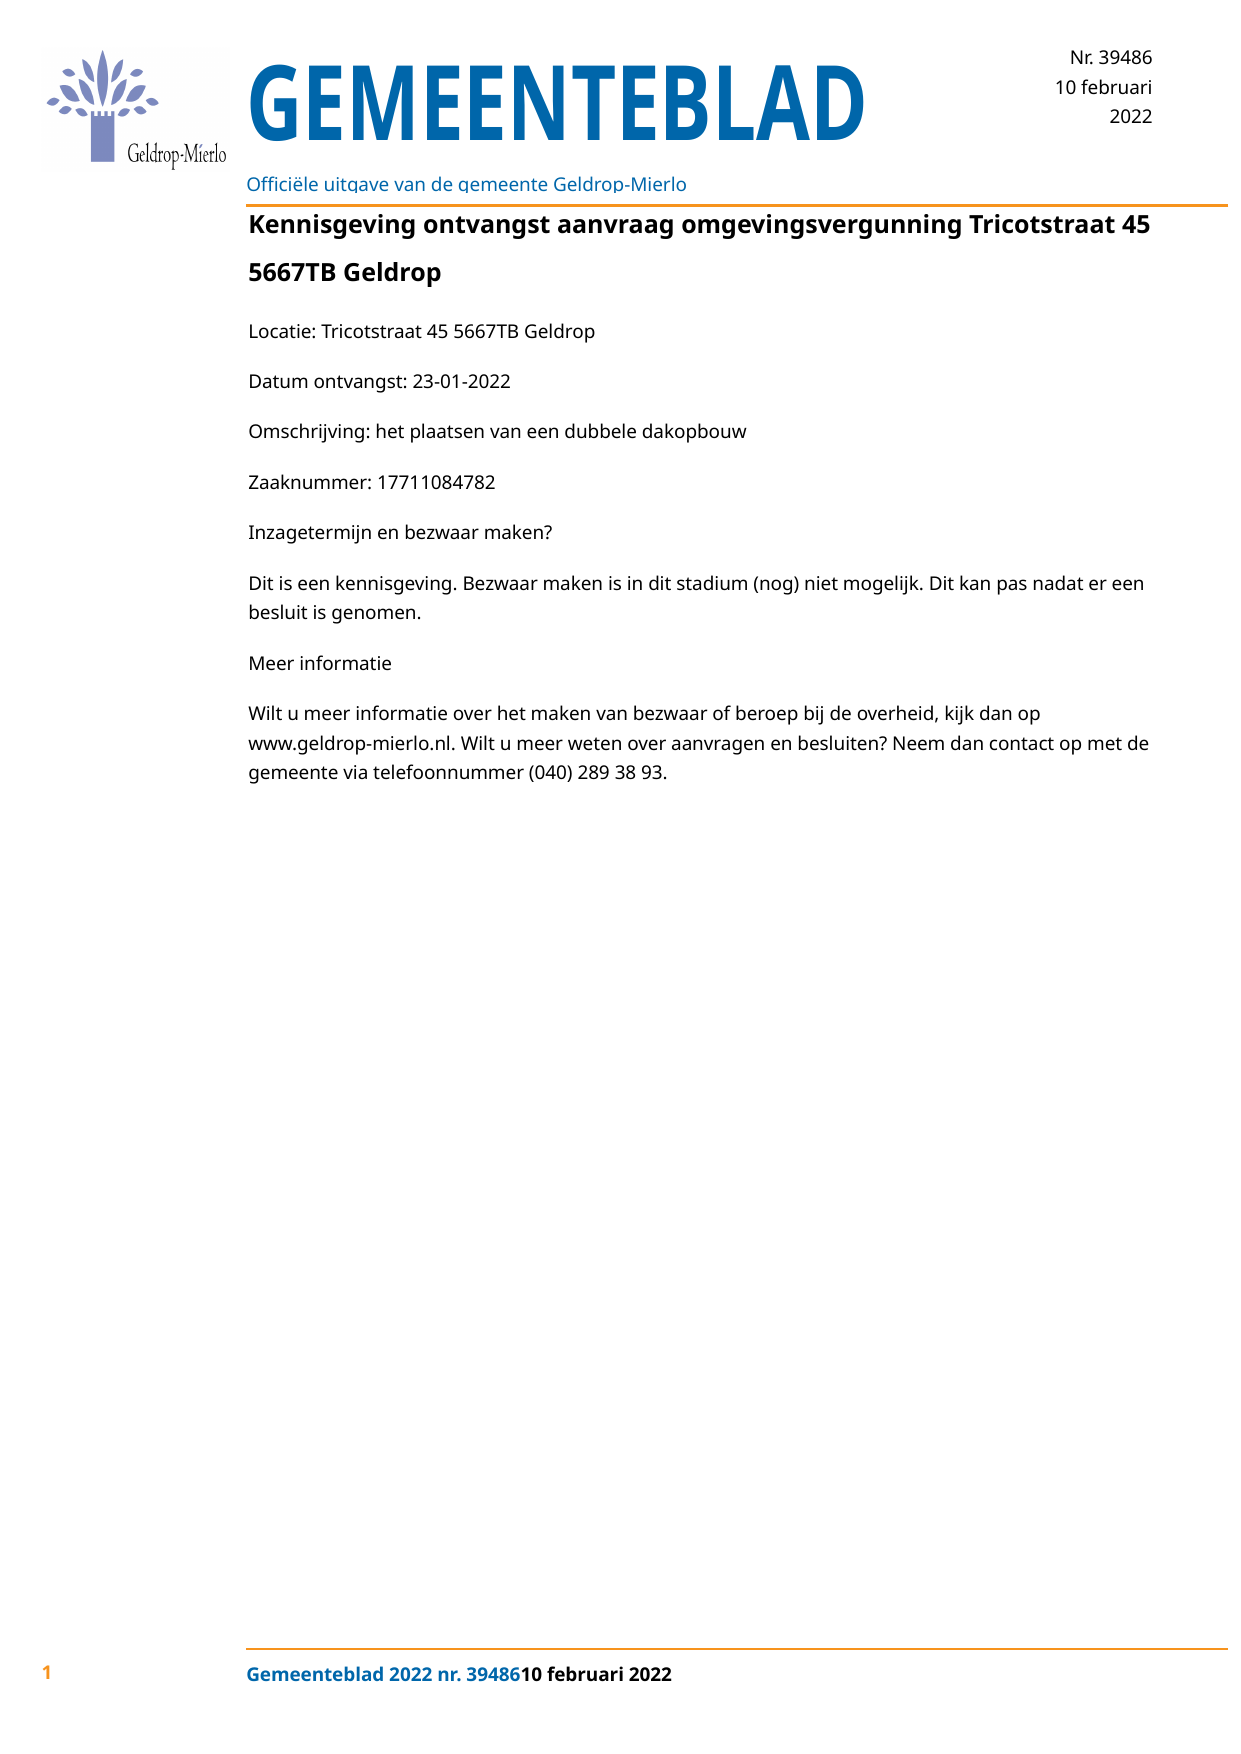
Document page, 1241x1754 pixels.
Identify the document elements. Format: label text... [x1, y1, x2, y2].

picture [41, 47, 231, 172]
text Kennisgeving ontvangst aanvraag omgevingsvergunning Tricotstraat 45 5667TB Geldrop [248, 207, 1152, 288]
text Inzagetermijn en bezwaar maken? [248, 519, 1152, 545]
text Datum ontvangst: 23-01-2022 [248, 368, 1152, 394]
text Wilt u meer informatie over het maken van bezwaar of beroep bij de overheid, kijk dan op www.geldrop-mierlo.nl. Wilt u meer weten over aanvragen en besluiten? Neem dan contact op met de gemeente via telefoonnummer (040) 289 38 93. [248, 700, 1152, 785]
text Zaaknummer: 17711084782 [248, 469, 1152, 495]
text Omschrijving: het plaatsen van een dubbele dakopbouw [248, 419, 1152, 444]
text Locatie: Tricotstraat 45 5667TB Geldrop [248, 318, 1152, 344]
text Dit is een kennisgeving. Bezwaar maken is in dit stadium (nog) niet mogelijk. Dit kan pas nadat er een besluit is genomen. [248, 570, 1152, 625]
text Meer informatie [248, 650, 1152, 676]
